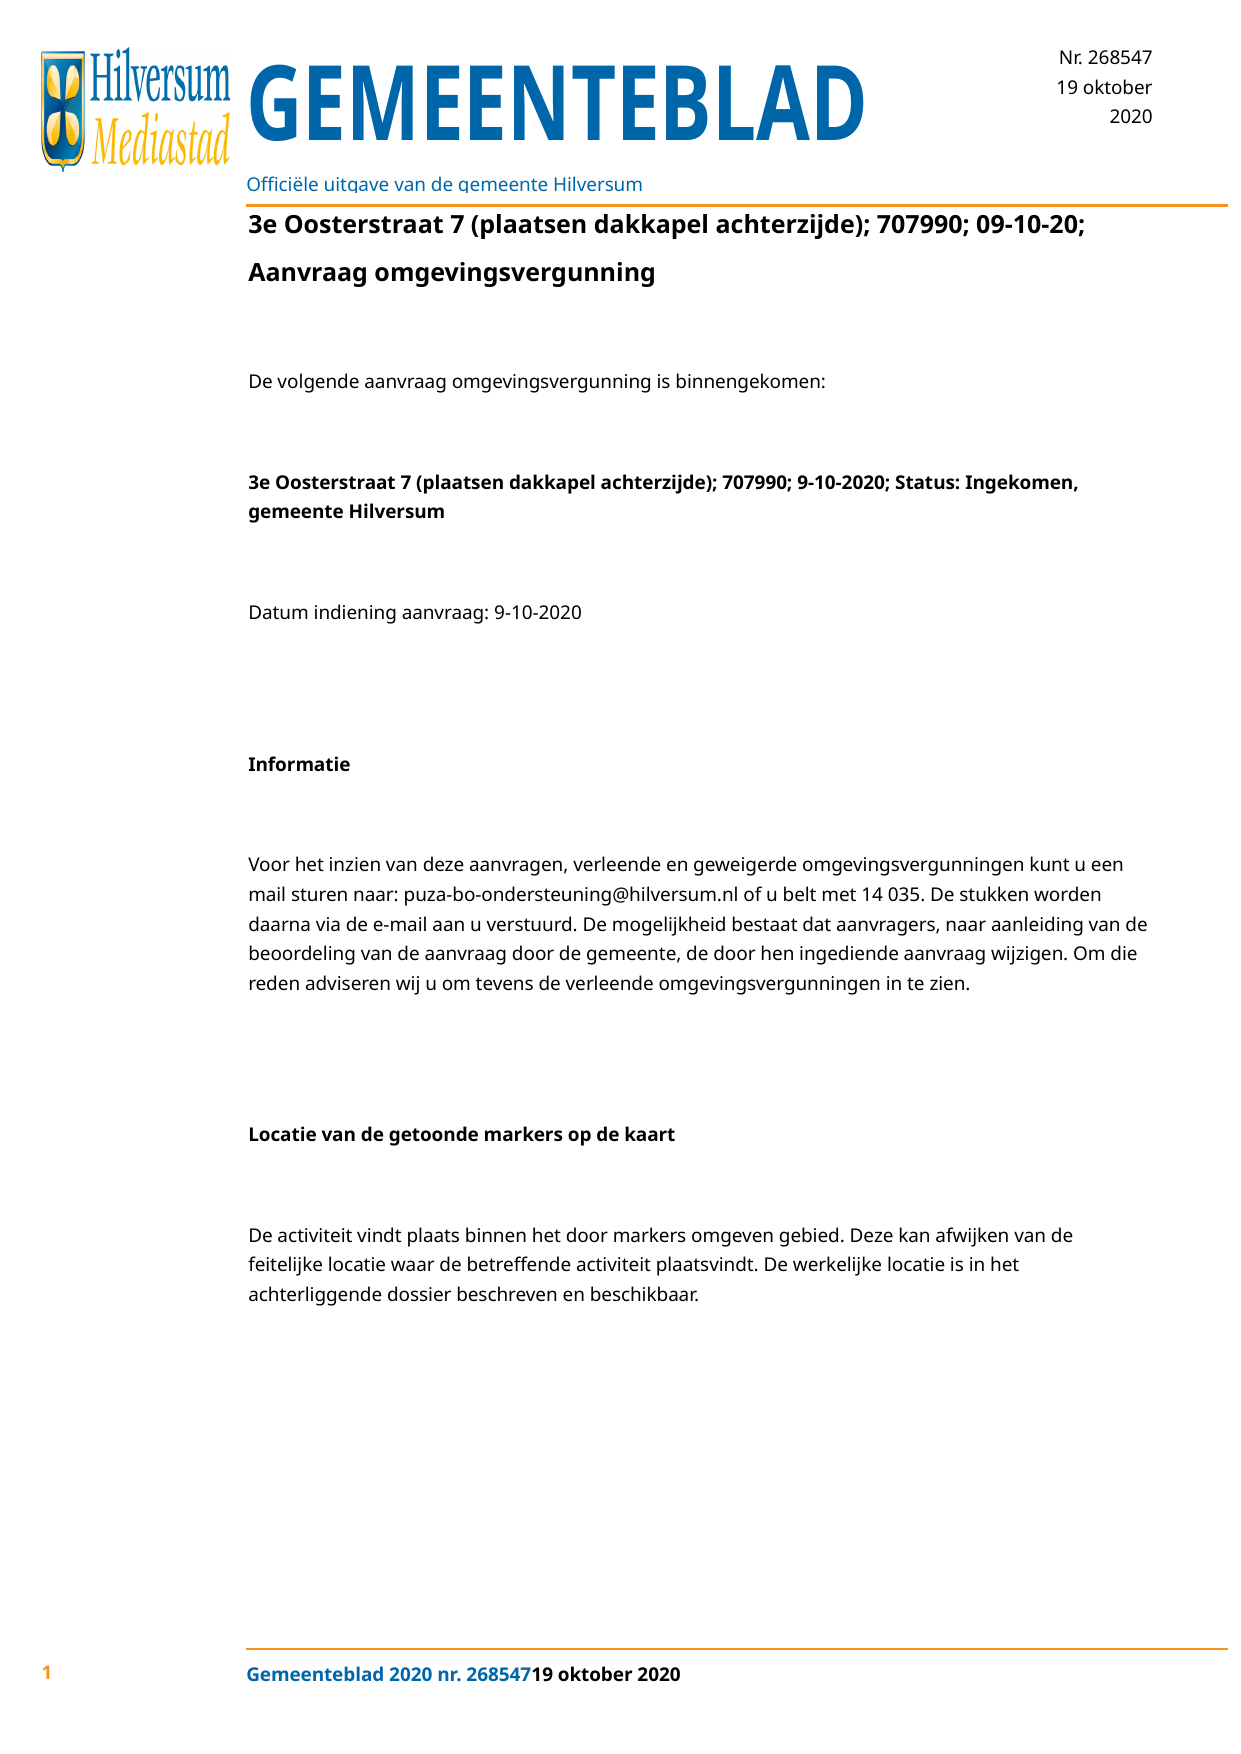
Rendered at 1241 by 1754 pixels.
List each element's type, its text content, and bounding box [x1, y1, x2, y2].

text 3e Oosterstraat 7 (plaatsen dakkapel achterzijde); 707990; 9-10-2020; Status: Ingekomen, gemeente Hilversum [248, 469, 1152, 524]
text Informatie [248, 751, 1152, 777]
text Locatie van de getoonde markers op de kaart [248, 1121, 1152, 1147]
picture [41, 47, 231, 172]
text Datum indiening aanvraag: 9-10-2020 [248, 599, 1152, 625]
text 3e Oosterstraat 7 (plaatsen dakkapel achterzijde); 707990; 09-10-20; Aanvraag omgevingsvergunning [248, 207, 1152, 288]
text Voor het inzien van deze aanvragen, verleende en geweigerde omgevingsvergunningen kunt u een mail sturen naar: puza-bo-ondersteuning@hilversum.nl of u belt met 14 035. De stukken worden daarna via de e-mail aan u verstuurd. De mogelijkheid bestaat dat aanvragers, naar aanleiding van de beoordeling van de aanvraag door de gemeente, de door hen ingediende aanvraag wijzigen. Om die reden adviseren wij u om tevens de verleende omgevingsvergunningen in te zien. [248, 852, 1152, 996]
text De volgende aanvraag omgevingsvergunning is binnengekomen: [248, 368, 1152, 394]
text De activiteit vindt plaats binnen het door markers omgeven gebied. Deze kan afwijken van de feitelijke locatie waar de betreffende activiteit plaatsvindt. De werkelijke locatie is in het achterliggende dossier beschreven en beschikbaar. [248, 1222, 1152, 1307]
